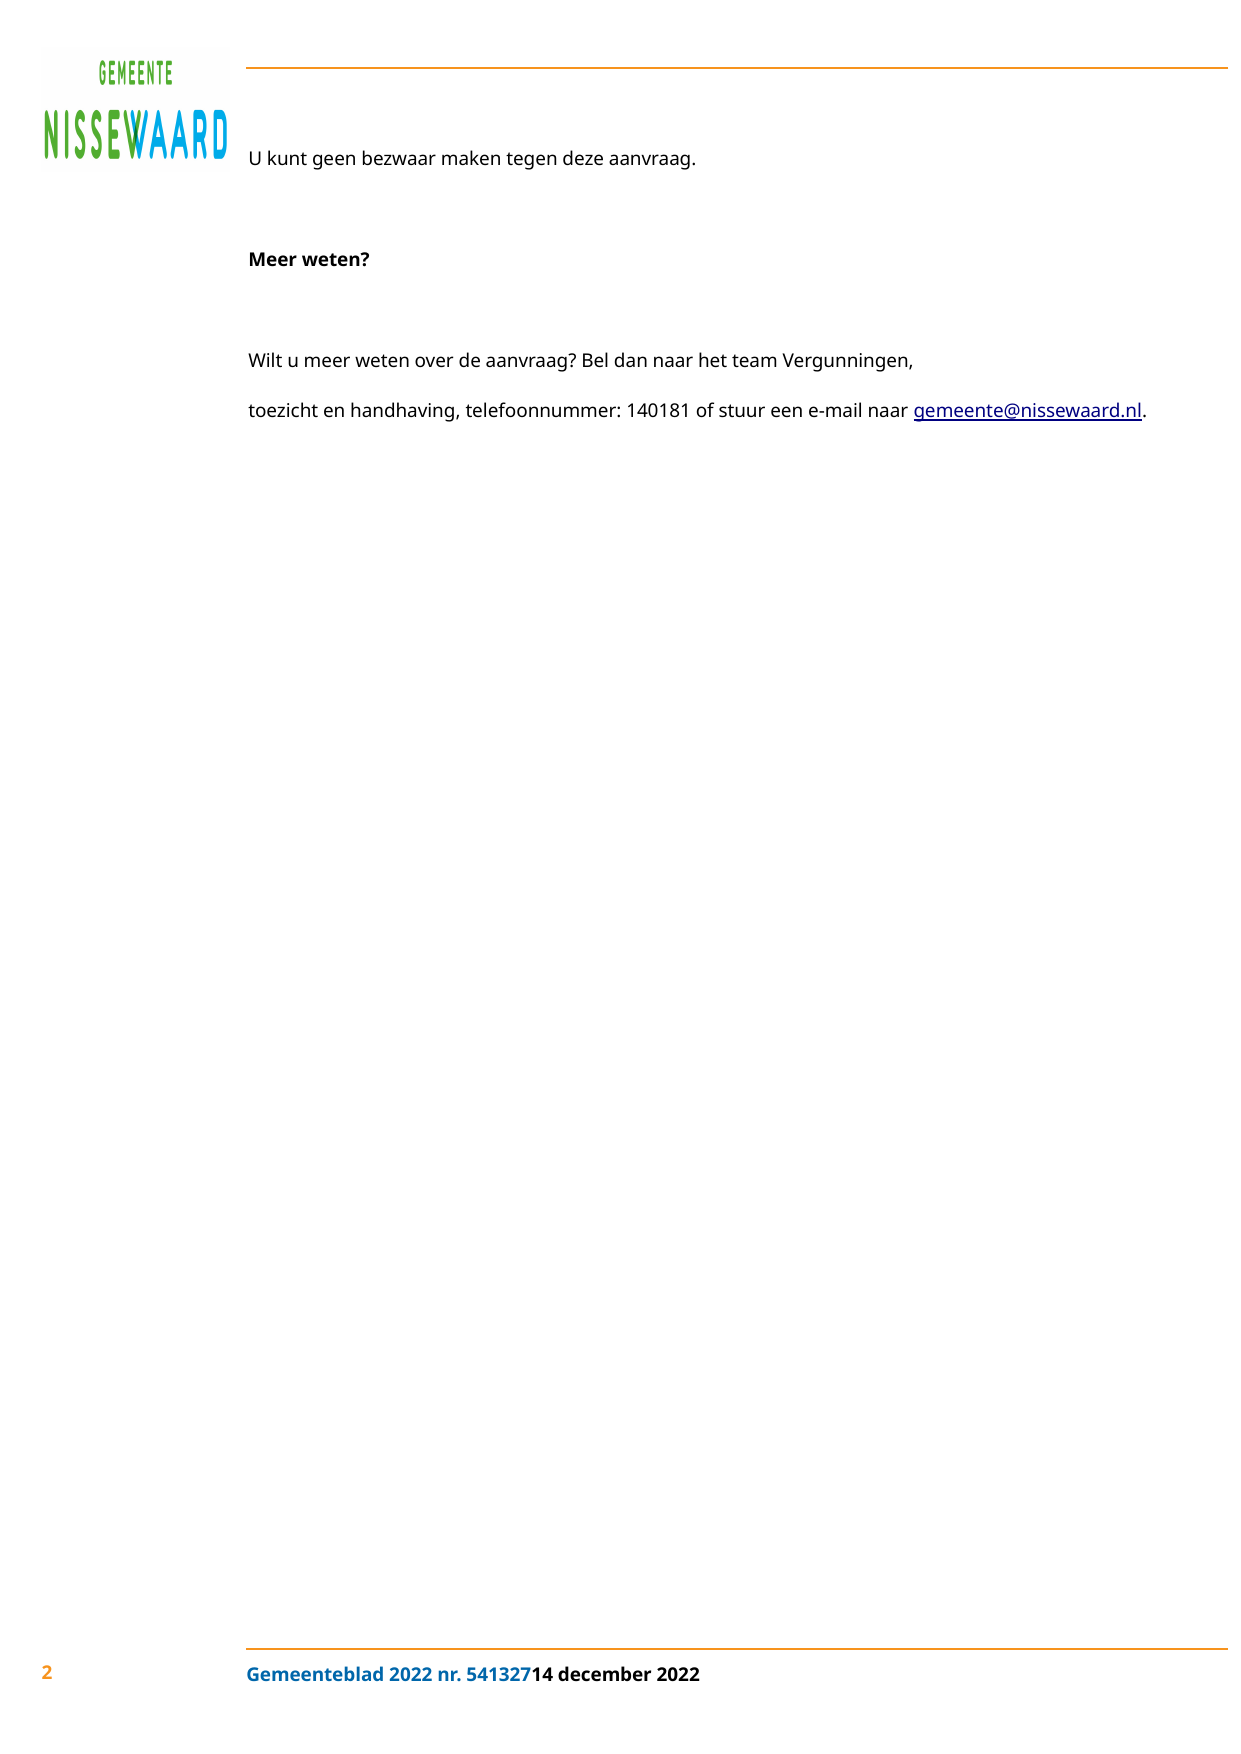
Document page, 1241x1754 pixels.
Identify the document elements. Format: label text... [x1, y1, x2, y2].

picture [41, 47, 231, 172]
text Meer weten? [248, 246, 1152, 272]
text toezicht en handhaving, telefoonnummer: 140181 of stuur een e-mail naar gemeente@nissewaard.nl. [248, 397, 1152, 423]
text Wilt u meer weten over de aanvraag? Bel dan naar het team Vergunningen, [248, 347, 1152, 373]
text U kunt geen bezwaar maken tegen deze aanvraag. [248, 145, 1152, 171]
